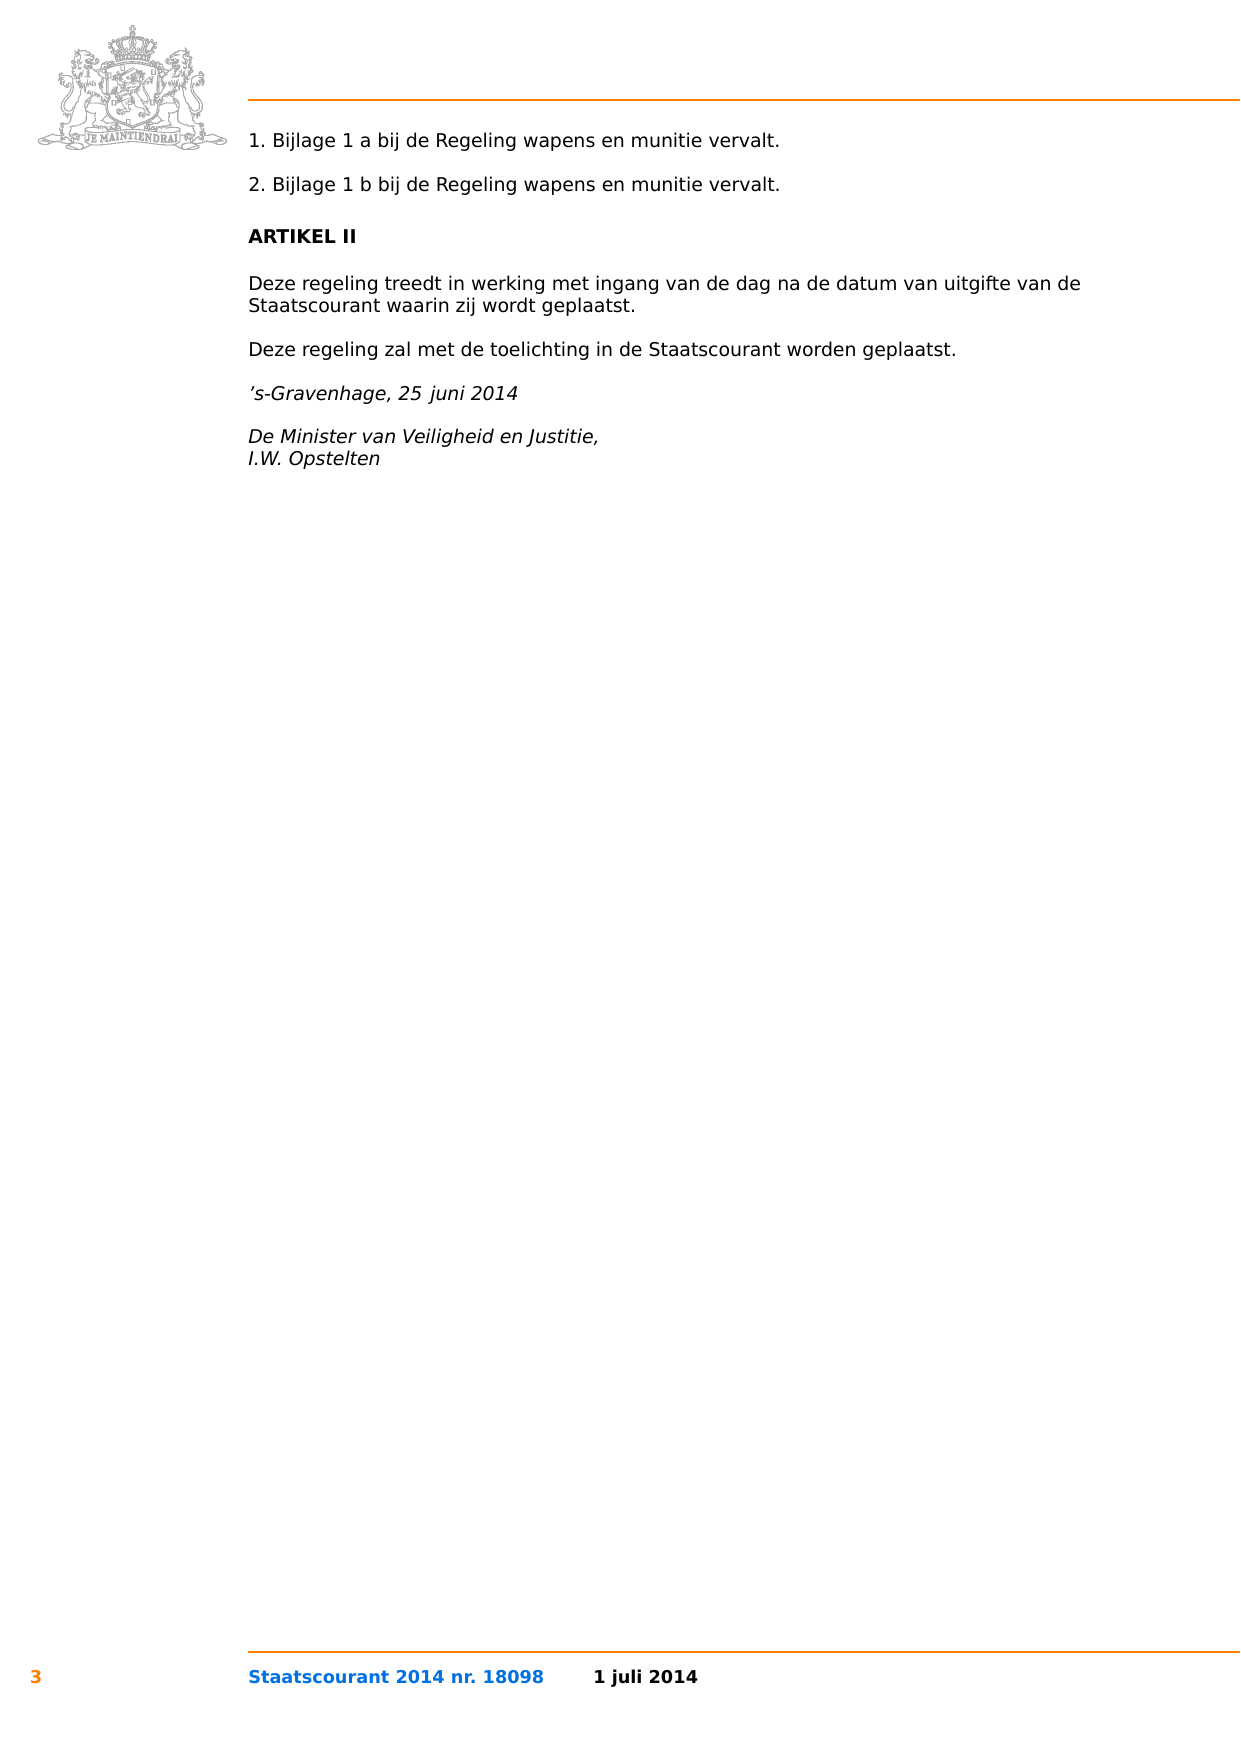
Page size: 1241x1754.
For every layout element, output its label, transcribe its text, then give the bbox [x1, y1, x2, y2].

text 1. Bijlage 1 a bij de Regeling wapens en munitie vervalt. [248, 130, 1163, 152]
text Deze regeling treedt in werking met ingang van de dag na de datum van uitgifte van de Staatscourant waarin zij wordt geplaatst. [248, 273, 1163, 317]
text 2. Bijlage 1 b bij de Regeling wapens en munitie vervalt. [248, 174, 1163, 196]
text Deze regeling zal met de toelichting in de Staatscourant worden geplaatst. [248, 338, 1163, 361]
subtitle ARTIKEL II [248, 226, 1163, 248]
text ’s-Gravenhage, 25 juni 2014 [248, 382, 1163, 404]
picture [38, 25, 227, 150]
text De Minister van Veiligheid en Justitie, I.W. Opstelten [248, 426, 1163, 470]
